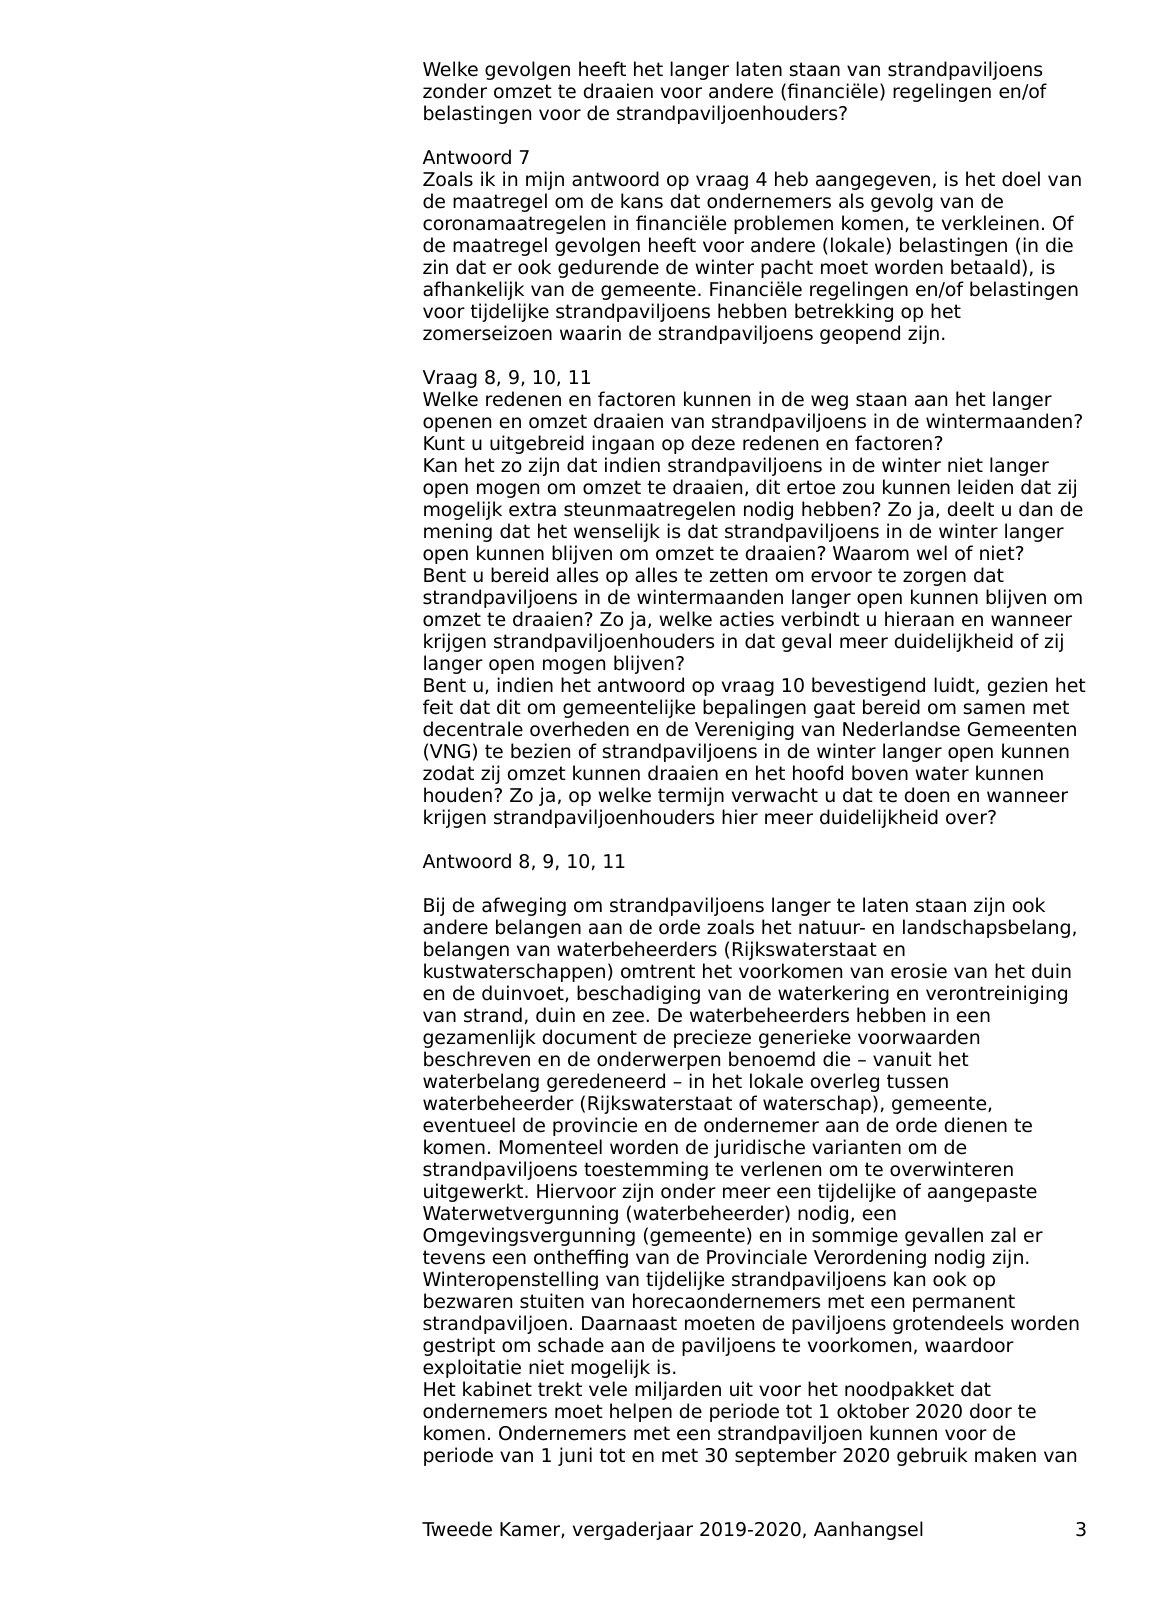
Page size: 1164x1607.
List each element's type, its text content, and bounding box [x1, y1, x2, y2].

text Bent u bereid alles op alles te zetten om ervoor te zorgen dat strandpaviljoens in de wintermaanden langer open kunnen blijven om omzet te draaien? Zo ja, welke acties verbindt u hieraan en wanneer krijgen strandpaviljoenhouders in dat geval meer duidelijkheid of zij langer open mogen blijven? [422, 565, 1087, 675]
text Zoals ik in mijn antwoord op vraag 4 heb aangegeven, is het doel van de maatregel om de kans dat ondernemers als gevolg van de coronamaatregelen in financiële problemen komen, te verkleinen. Of de maatregel gevolgen heeft voor andere (lokale) belastingen (in die zin dat er ook gedurende de winter pacht moet worden betaald), is afhankelijk van de gemeente. Financiële regelingen en/of belastingen voor tijdelijke strandpaviljoens hebben betrekking op het zomerseizoen waarin de strandpaviljoens geopend zijn. [422, 169, 1087, 345]
text Welke redenen en factoren kunnen in de weg staan aan het langer openen en omzet draaien van strandpaviljoens in de wintermaanden? Kunt u uitgebreid ingaan op deze redenen en factoren? [422, 389, 1087, 455]
text Winteropenstelling van tijdelijke strandpaviljoens kan ook op bezwaren stuiten van horecaondernemers met een permanent strandpaviljoen. Daarnaast moeten de paviljoens grotendeels worden gestript om schade aan de paviljoens te voorkomen, waardoor exploitatie niet mogelijk is. [422, 1269, 1087, 1379]
text Antwoord 7 [422, 147, 1087, 169]
text Kan het zo zijn dat indien strandpaviljoens in de winter niet langer open mogen om omzet te draaien, dit ertoe zou kunnen leiden dat zij mogelijk extra steunmaatregelen nodig hebben? Zo ja, deelt u dan de mening dat het wenselijk is dat strandpaviljoens in de winter langer open kunnen blijven om omzet te draaien? Waarom wel of niet? [422, 455, 1087, 565]
text Het kabinet trekt vele miljarden uit voor het noodpakket dat ondernemers moet helpen de periode tot 1 oktober 2020 door te komen. Ondernemers met een strandpaviljoen kunnen voor de periode van 1 juni tot en met 30 september 2020 gebruik maken van [422, 1379, 1087, 1467]
text Vraag 8, 9, 10, 11 [422, 367, 1087, 389]
text Welke gevolgen heeft het langer laten staan van strandpaviljoens zonder omzet te draaien voor andere (financiële) regelingen en/of belastingen voor de strandpaviljoenhouders? [422, 59, 1087, 125]
text Bij de afweging om strandpaviljoens langer te laten staan zijn ook andere belangen aan de orde zoals het natuur- en landschapsbelang, belangen van waterbeheerders (Rijkswaterstaat en kustwaterschappen) omtrent het voorkomen van erosie van het duin en de duinvoet, beschadiging van de waterkering en verontreiniging van strand, duin en zee. De waterbeheerders hebben in een gezamenlijk document de precieze generieke voorwaarden beschreven en de onderwerpen benoemd die – vanuit het waterbelang geredeneerd – in het lokale overleg tussen waterbeheerder (Rijkswaterstaat of waterschap), gemeente, eventueel de provincie en de ondernemer aan de orde dienen te komen. Momenteel worden de juridische varianten om de strandpaviljoens toestemming te verlenen om te overwinteren uitgewerkt. Hiervoor zijn onder meer een tijdelijke of aangepaste Waterwetvergunning (waterbeheerder) nodig, een Omgevingsvergunning (gemeente) en in sommige gevallen zal er tevens een ontheffing van de Provinciale Verordening nodig zijn. [422, 895, 1087, 1269]
text Antwoord 8, 9, 10, 11 [422, 851, 1087, 873]
text Bent u, indien het antwoord op vraag 10 bevestigend luidt, gezien het feit dat dit om gemeentelijke bepalingen gaat bereid om samen met decentrale overheden en de Vereniging van Nederlandse Gemeenten (VNG) te bezien of strandpaviljoens in de winter langer open kunnen zodat zij omzet kunnen draaien en het hoofd boven water kunnen houden? Zo ja, op welke termijn verwacht u dat te doen en wanneer krijgen strandpaviljoenhouders hier meer duidelijkheid over? [422, 675, 1087, 829]
